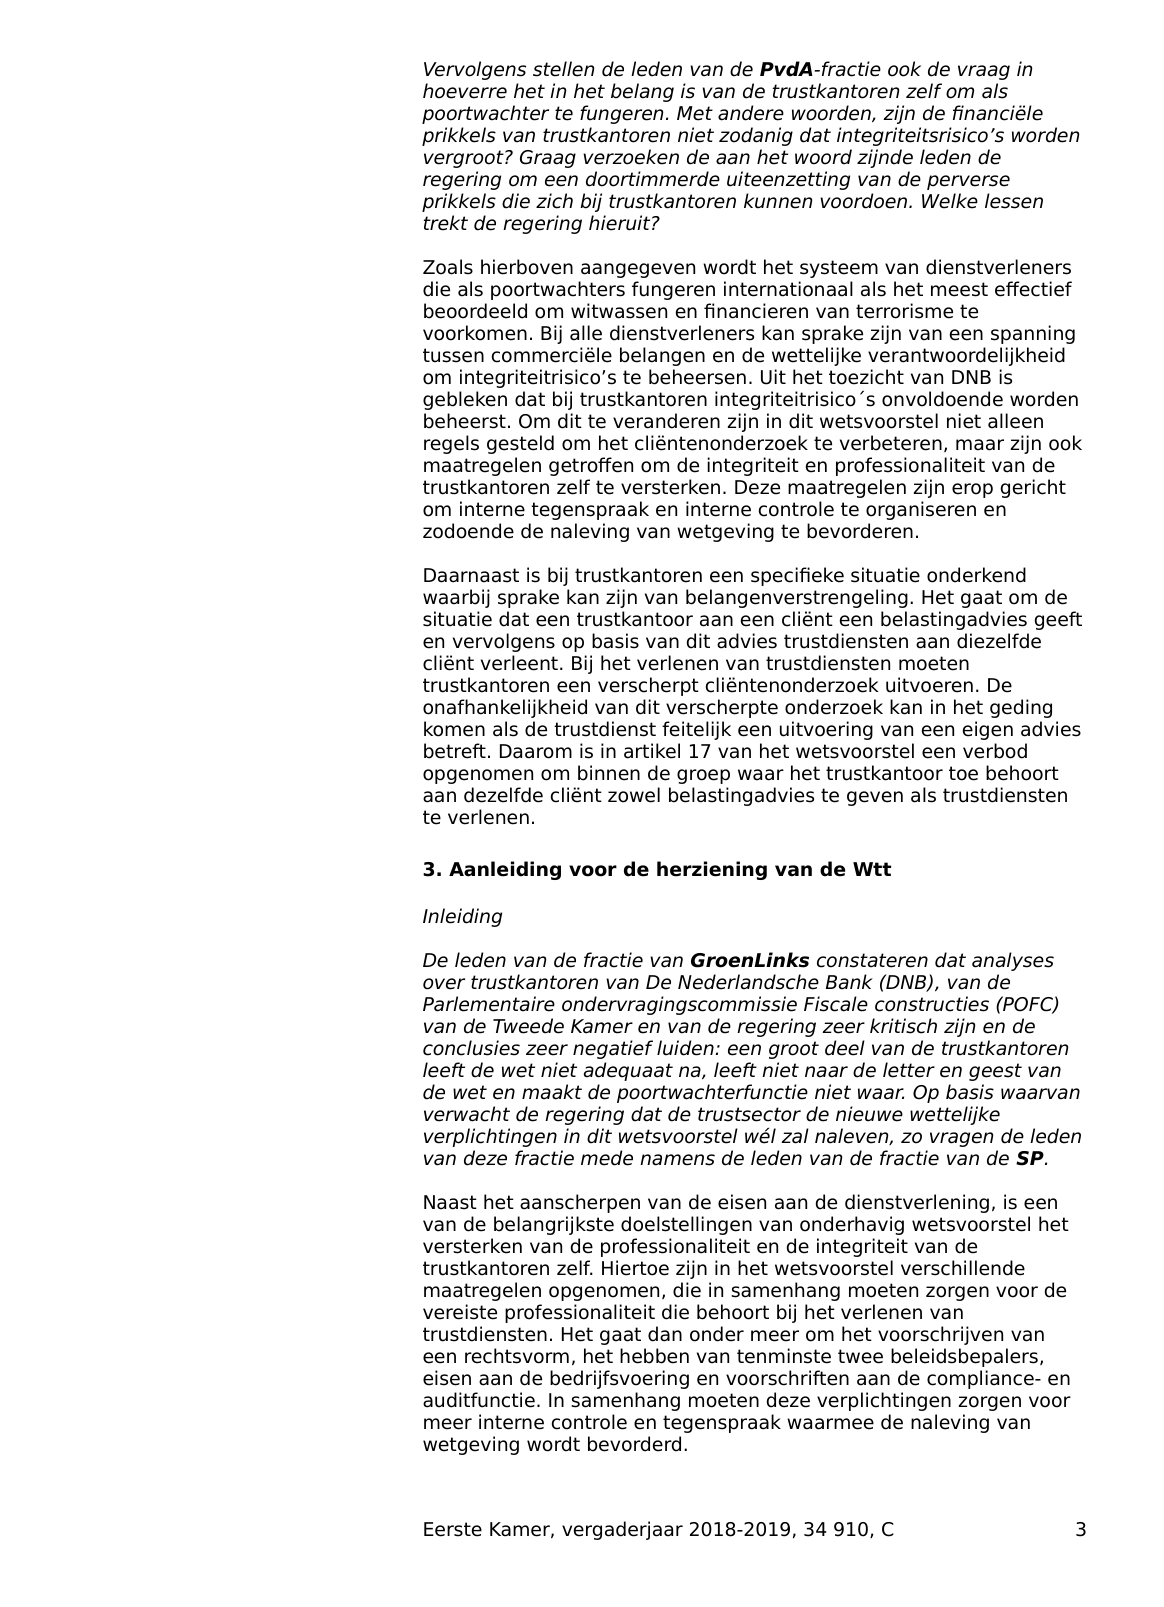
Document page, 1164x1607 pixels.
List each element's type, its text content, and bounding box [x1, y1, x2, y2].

subtitle Inleiding [422, 906, 1087, 928]
text De leden van de fractie van GroenLinks constateren dat analyses over trustkantoren van De Nederlandsche Bank (DNB), van de Parlementaire ondervragingscommissie Fiscale constructies (POFC) van de Tweede Kamer en van de regering zeer kritisch zijn en de conclusies zeer negatief luiden: een groot deel van de trustkantoren leeft de wet niet adequaat na, leeft niet naar de letter en geest van de wet en maakt de poortwachterfunctie niet waar. Op basis waarvan verwacht de regering dat de trustsector de nieuwe wettelijke verplichtingen in dit wetsvoorstel wél zal naleven, zo vragen de leden van deze fractie mede namens de leden van de fractie van de SP. [422, 950, 1087, 1170]
subtitle 3. Aanleiding voor de herziening van de Wtt [422, 859, 1087, 881]
text Daarnaast is bij trustkantoren een specifieke situatie onderkend waarbij sprake kan zijn van belangenverstrengeling. Het gaat om de situatie dat een trustkantoor aan een cliënt een belastingadvies geeft en vervolgens op basis van dit advies trustdiensten aan diezelfde cliënt verleent. Bij het verlenen van trustdiensten moeten trustkantoren een verscherpt cliëntenonderzoek uitvoeren. De onafhankelijkheid van dit verscherpte onderzoek kan in het geding komen als de trustdienst feitelijk een uitvoering van een eigen advies betreft. Daarom is in artikel 17 van het wetsvoorstel een verbod opgenomen om binnen de groep waar het trustkantoor toe behoort aan dezelfde cliënt zowel belastingadvies te geven als trustdiensten te verlenen. [422, 565, 1087, 829]
text Naast het aanscherpen van de eisen aan de dienstverlening, is een van de belangrijkste doelstellingen van onderhavig wetsvoorstel het versterken van de professionaliteit en de integriteit van de trustkantoren zelf. Hiertoe zijn in het wetsvoorstel verschillende maatregelen opgenomen, die in samenhang moeten zorgen voor de vereiste professionaliteit die behoort bij het verlenen van trustdiensten. Het gaat dan onder meer om het voorschrijven van een rechtsvorm, het hebben van tenminste twee beleidsbepalers, eisen aan de bedrijfsvoering en voorschriften aan de compliance- en auditfunctie. In samenhang moeten deze verplichtingen zorgen voor meer interne controle en tegenspraak waarmee de naleving van wetgeving wordt bevorderd. [422, 1192, 1087, 1456]
text Vervolgens stellen de leden van de PvdA-fractie ook de vraag in hoeverre het in het belang is van de trustkantoren zelf om als poortwachter te fungeren. Met andere woorden, zijn de financiële prikkels van trustkantoren niet zodanig dat integriteitsrisico’s worden vergroot? Graag verzoeken de aan het woord zijnde leden de regering om een doortimmerde uiteenzetting van de perverse prikkels die zich bij trustkantoren kunnen voordoen. Welke lessen trekt de regering hieruit? [422, 59, 1087, 235]
text Zoals hierboven aangegeven wordt het systeem van dienstverleners die als poortwachters fungeren internationaal als het meest effectief beoordeeld om witwassen en financieren van terrorisme te voorkomen. Bij alle dienstverleners kan sprake zijn van een spanning tussen commerciële belangen en de wettelijke verantwoordelijkheid om integriteitrisico’s te beheersen. Uit het toezicht van DNB is gebleken dat bij trustkantoren integriteitrisico´s onvoldoende worden beheerst. Om dit te veranderen zijn in dit wetsvoorstel niet alleen regels gesteld om het cliëntenonderzoek te verbeteren, maar zijn ook maatregelen getroffen om de integriteit en professionaliteit van de trustkantoren zelf te versterken. Deze maatregelen zijn erop gericht om interne tegenspraak en interne controle te organiseren en zodoende de naleving van wetgeving te bevorderen. [422, 257, 1087, 543]
